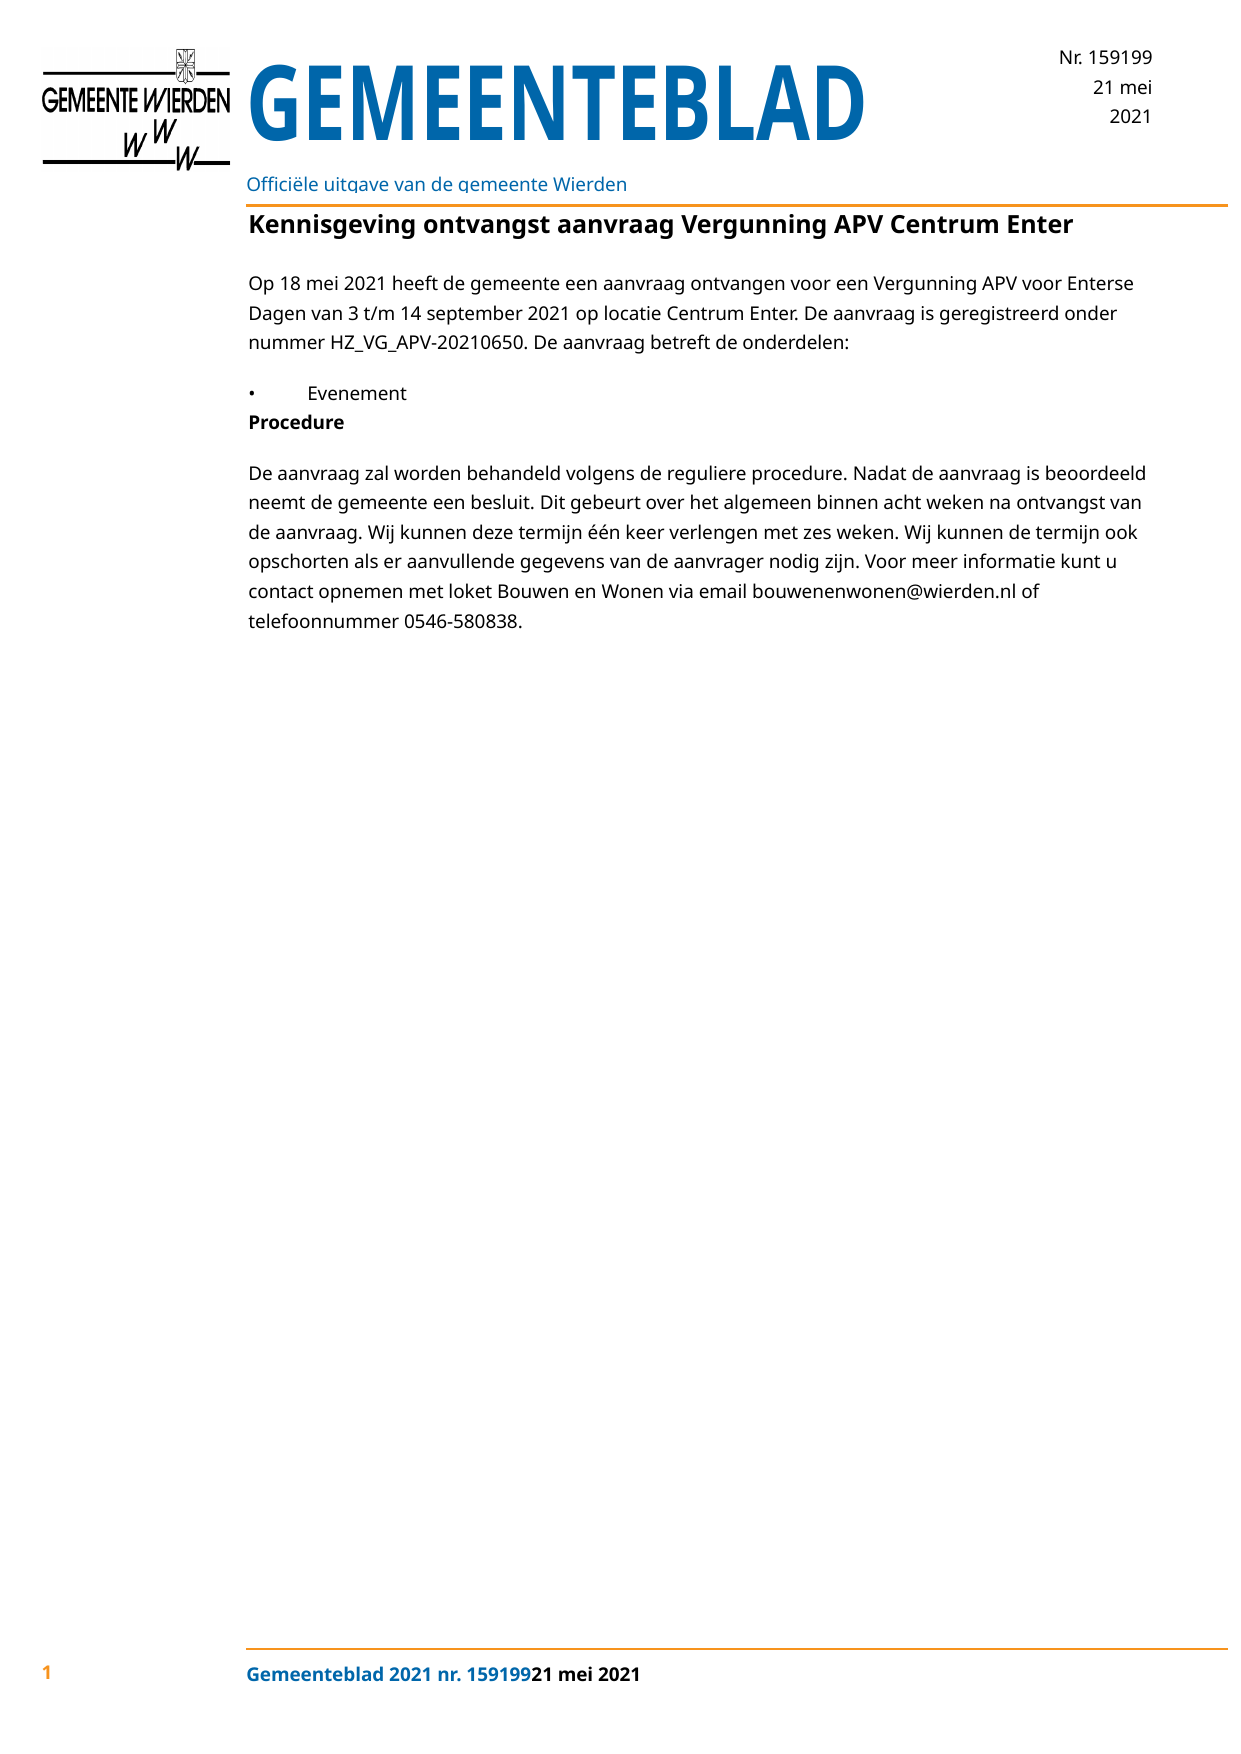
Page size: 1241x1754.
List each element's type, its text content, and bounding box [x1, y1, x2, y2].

text Kennisgeving ontvangst aanvraag Vergunning APV Centrum Enter [248, 207, 1152, 241]
text De aanvraag zal worden behandeld volgens de reguliere procedure. Nadat de aanvraag is beoordeeld neemt de gemeente een besluit. Dit gebeurt over het algemeen binnen acht weken na ontvangst van de aanvraag. Wij kunnen deze termijn één keer verlengen met zes weken. Wij kunnen de termijn ook opschorten als er aanvullende gegevens van de aanvrager nodig zijn. Voor meer informatie kunt u contact opnemen met loket Bouwen en Wonen via email bouwenenwonen@wierden.nl of telefoonnummer 0546-580838. [248, 460, 1152, 633]
picture [41, 47, 231, 172]
list Evenement [248, 380, 1152, 406]
text Procedure [248, 409, 1152, 435]
text Op 18 mei 2021 heeft de gemeente een aanvraag ontvangen voor een Vergunning APV voor Enterse Dagen van 3 t/m 14 september 2021 op locatie Centrum Enter. De aanvraag is geregistreerd onder nummer HZ_VG_APV-20210650. De aanvraag betreft de onderdelen: [248, 270, 1152, 355]
